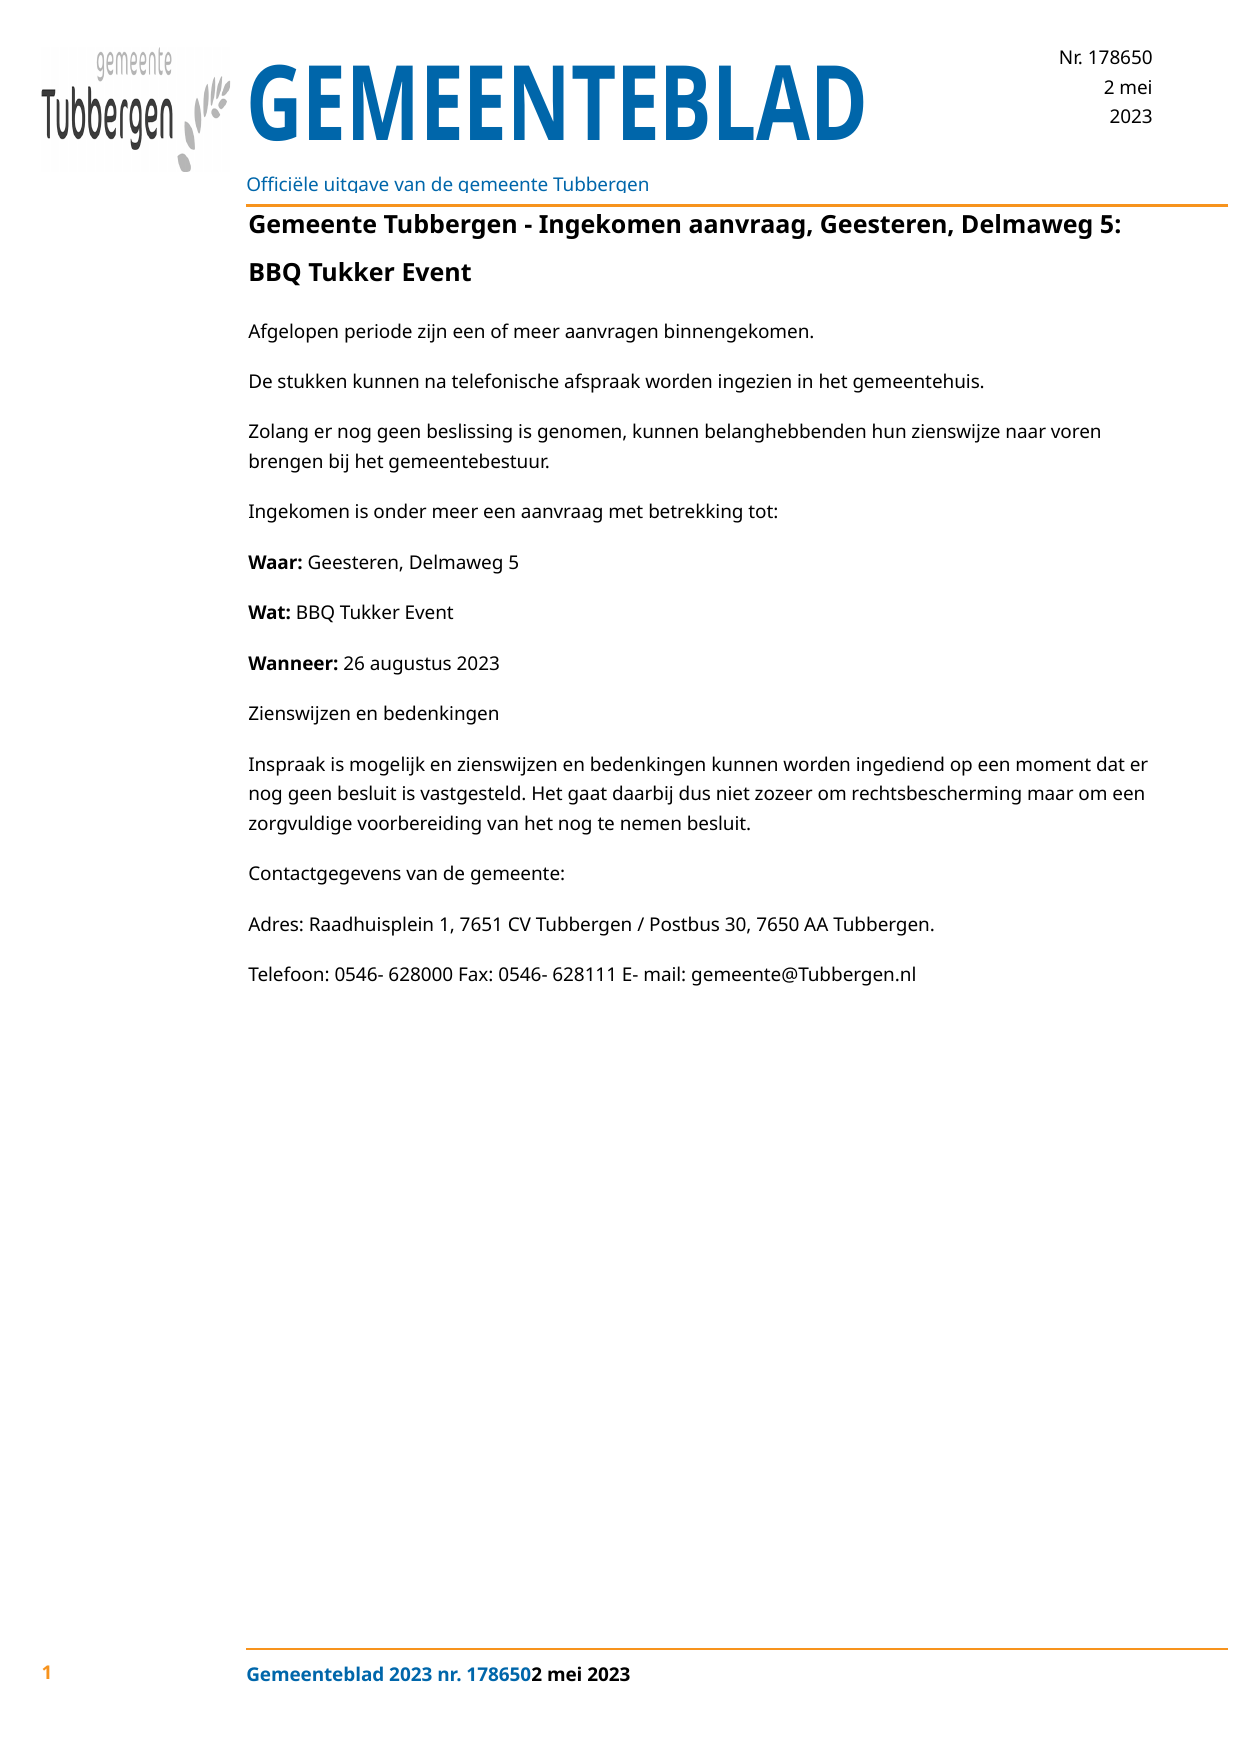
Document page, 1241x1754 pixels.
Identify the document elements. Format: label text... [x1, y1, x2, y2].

text Contactgegevens van de gemeente: [248, 860, 1152, 886]
text Gemeente Tubbergen - Ingekomen aanvraag, Geesteren, Delmaweg 5: BBQ Tukker Event [248, 207, 1152, 288]
text Adres: Raadhuisplein 1, 7651 CV Tubbergen / Postbus 30, 7650 AA Tubbergen. [248, 911, 1152, 937]
text Ingekomen is onder meer een aanvraag met betrekking tot: [248, 499, 1152, 524]
text De stukken kunnen na telefonische afspraak worden ingezien in het gemeentehuis. [248, 368, 1152, 394]
text Wanneer: 26 augustus 2023 [248, 650, 1152, 676]
text Waar: Geesteren, Delmaweg 5 [248, 549, 1152, 575]
text Zienswijzen en bedenkingen [248, 700, 1152, 726]
picture [41, 47, 231, 172]
text Wat: BBQ Tukker Event [248, 599, 1152, 625]
text Afgelopen periode zijn een of meer aanvragen binnengekomen. [248, 318, 1152, 344]
text Inspraak is mogelijk en zienswijzen en bedenkingen kunnen worden ingediend op een moment dat er nog geen besluit is vastgesteld. Het gaat daarbij dus niet zozeer om rechtsbescherming maar om een zorgvuldige voorbereiding van het nog te nemen besluit. [248, 751, 1152, 836]
text Zolang er nog geen beslissing is genomen, kunnen belanghebbenden hun zienswijze naar voren brengen bij het gemeentebestuur. [248, 419, 1152, 474]
text Telefoon: 0546- 628000 Fax: 0546- 628111 E- mail: gemeente@Tubbergen.nl [248, 961, 1152, 987]
